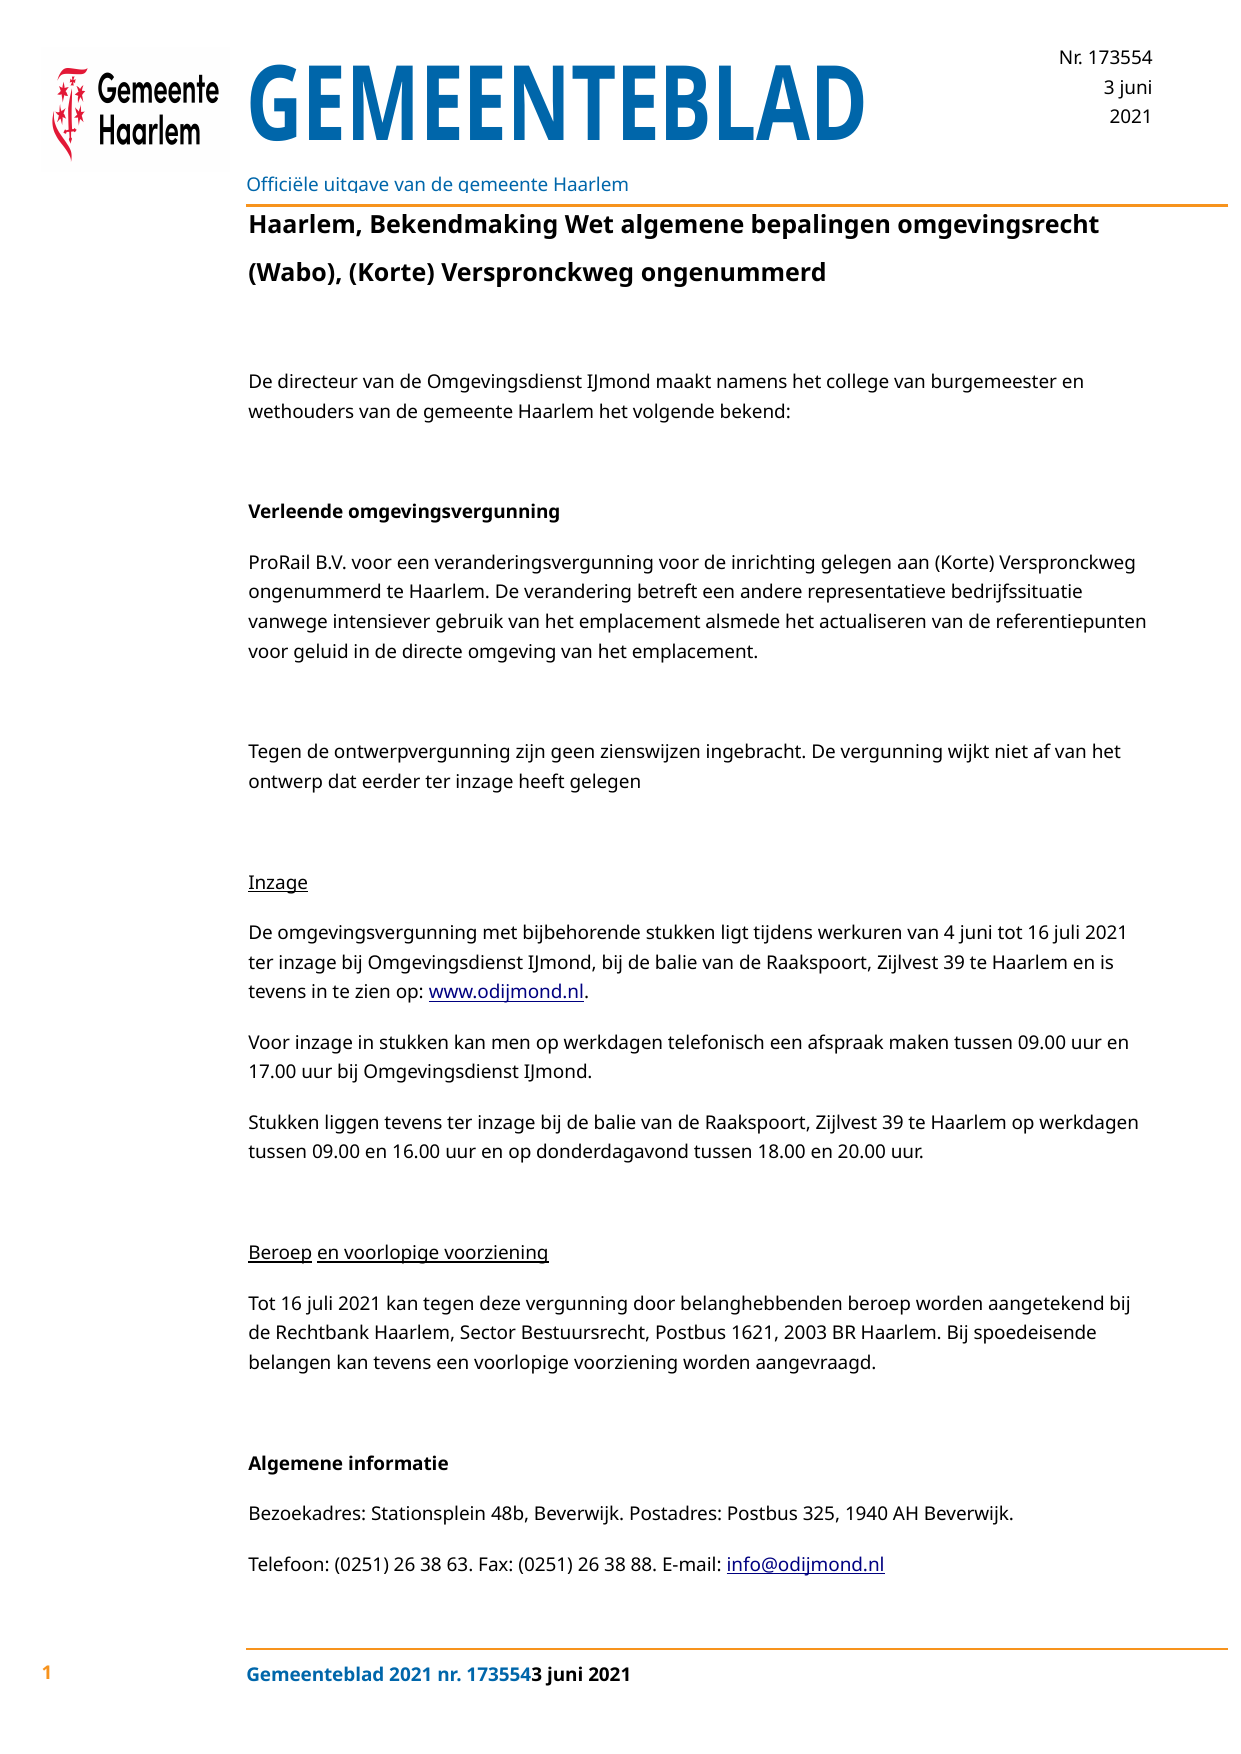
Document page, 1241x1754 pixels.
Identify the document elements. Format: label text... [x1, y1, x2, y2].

text Voor inzage in stukken kan men op werkdagen telefonisch een afspraak maken tussen 09.00 uur en 17.00 uur bij Omgevingsdienst IJmond. [248, 1029, 1152, 1084]
text Tegen de ontwerpvergunning zijn geen zienswijzen ingebracht. De vergunning wijkt niet af van het ontwerp dat eerder ter inzage heeft gelegen [248, 739, 1152, 794]
text ProRail B.V. voor een veranderingsvergunning voor de inrichting gelegen aan (Korte) Verspronckweg ongenummerd te Haarlem. De verandering betreft een andere representatieve bedrijfssituatie vanwege intensiever gebruik van het emplacement alsmede het actualiseren van de referentiepunten voor geluid in de directe omgeving van het emplacement. [248, 549, 1152, 664]
text De omgevingsvergunning met bijbehorende stukken ligt tijdens werkuren van 4 juni tot 16 juli 2021 ter inzage bij Omgevingsdienst IJmond, bij de balie van de Raakspoort, Zijlvest 39 te Haarlem en is tevens in te zien op: www.odijmond.nl. [248, 919, 1152, 1004]
text De directeur van de Omgevingsdienst IJmond maakt namens het college van burgemeester en wethouders van de gemeente Haarlem het volgende bekend: [248, 368, 1152, 424]
text Haarlem, Bekendmaking Wet algemene bepalingen omgevingsrecht (Wabo), (Korte) Verspronckweg ongenummerd [248, 207, 1152, 288]
text Telefoon: (0251) 26 38 63. Fax: (0251) 26 38 88. E-mail: info@odijmond.nl [248, 1551, 1152, 1577]
text Beroep en voorlopige voorziening [248, 1239, 1152, 1265]
picture [41, 47, 231, 172]
text Algemene informatie [248, 1450, 1152, 1476]
text Bezoekadres: Stationsplein 48b, Beverwijk. Postadres: Postbus 325, 1940 AH Beverwijk. [248, 1500, 1152, 1526]
text Tot 16 juli 2021 kan tegen deze vergunning door belanghebbenden beroep worden aangetekend bij de Rechtbank Haarlem, Sector Bestuursrecht, Postbus 1621, 2003 BR Haarlem. Bij spoedeisende belangen kan tevens een voorlopige voorziening worden aangevraagd. [248, 1290, 1152, 1375]
text Inzage [248, 869, 1152, 895]
text Verleende omgevingsvergunning [248, 499, 1152, 524]
text Stukken liggen tevens ter inzage bij de balie van de Raakspoort, Zijlvest 39 te Haarlem op werkdagen tussen 09.00 en 16.00 uur en op donderdagavond tussen 18.00 en 20.00 uur. [248, 1109, 1152, 1164]
